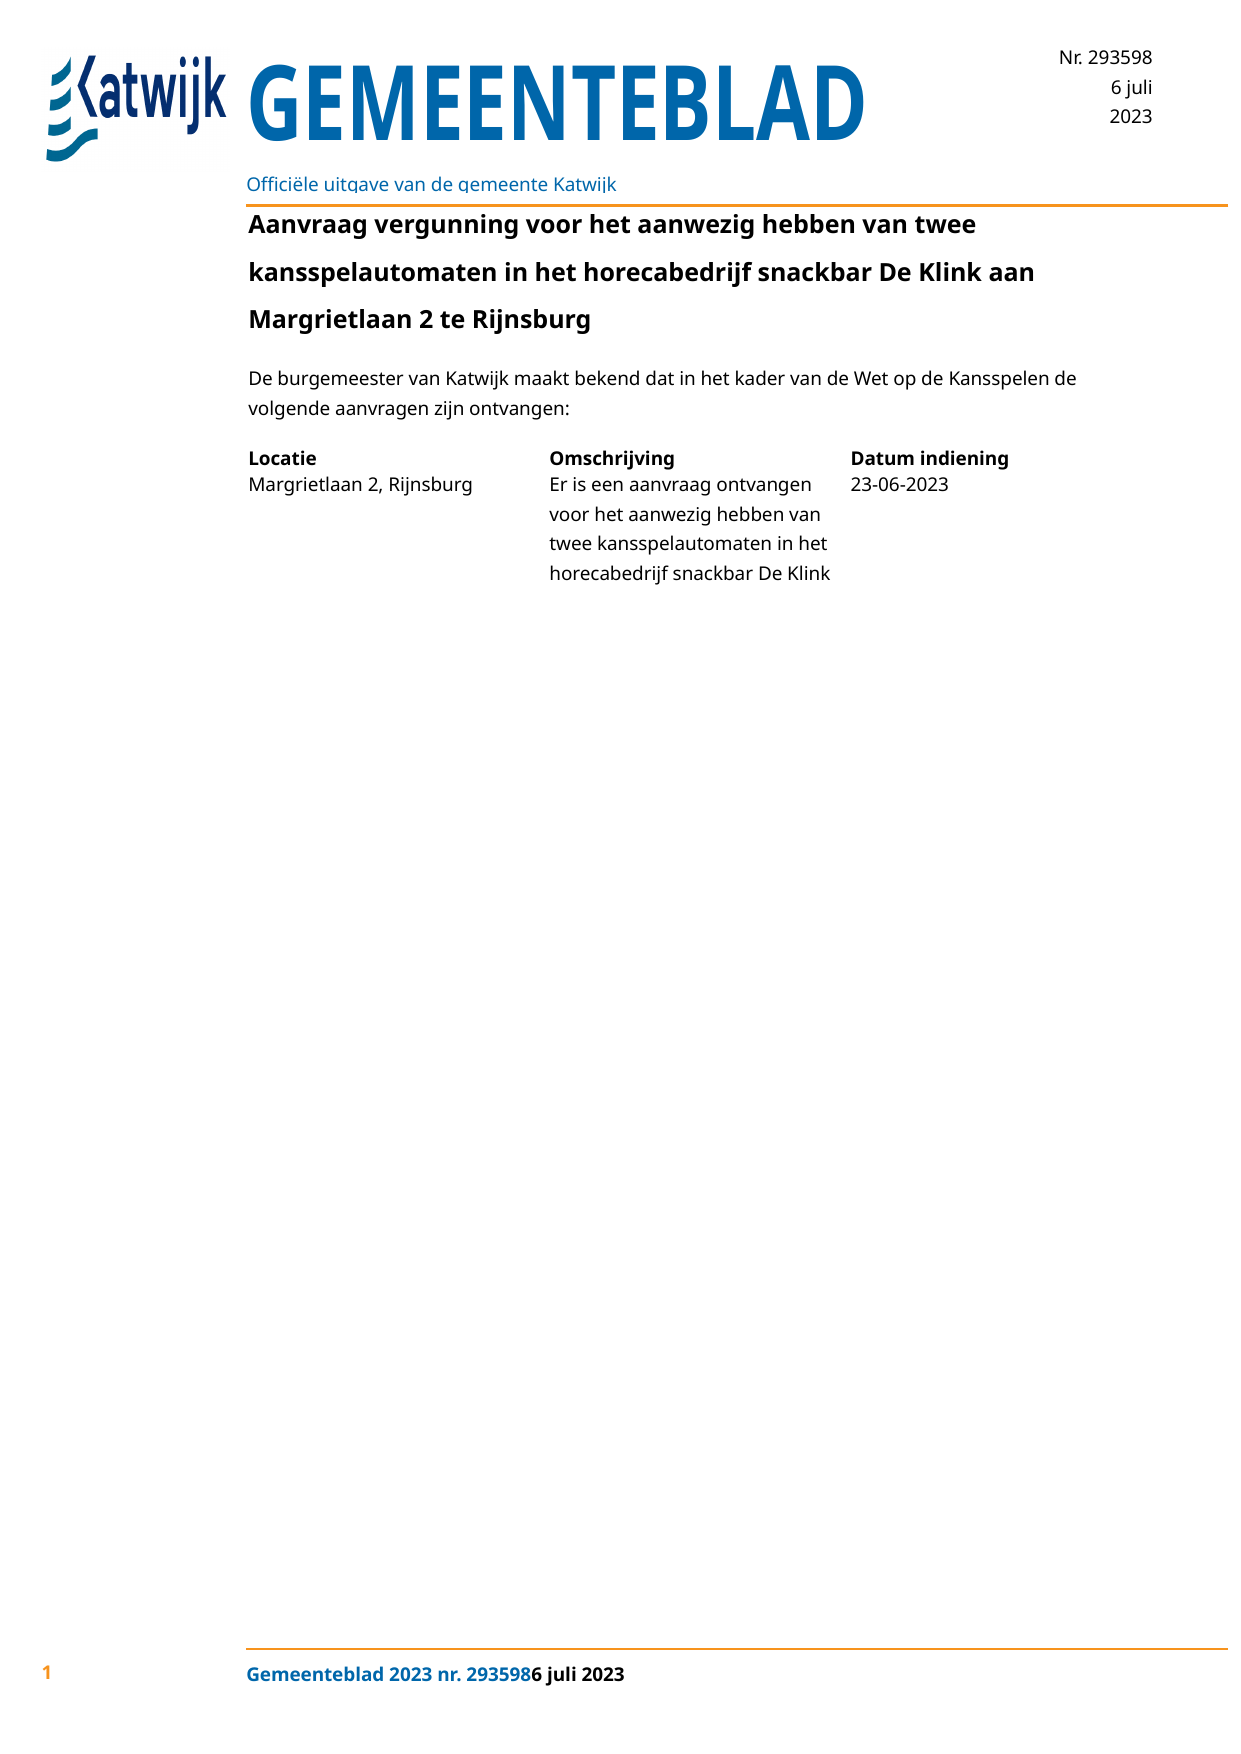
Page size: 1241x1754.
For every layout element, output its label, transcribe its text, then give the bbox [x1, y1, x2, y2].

text Aanvraag vergunning voor het aanwezig hebben van twee kansspelautomaten in het horecabedrijf snackbar De Klink aan Margrietlaan 2 te Rijnsburg [248, 207, 1152, 336]
table_header Omschrijving [549, 446, 850, 471]
text De burgemeester van Katwijk maakt bekend dat in het kader van de Wet op de Kansspelen de volgende aanvragen zijn ontvangen: [248, 366, 1152, 421]
table_cell 23-06-2023 [850, 471, 1152, 586]
table_header Datum indiening [850, 446, 1152, 471]
table_cell Margrietlaan 2, Rijnsburg [248, 471, 549, 586]
table_cell Er is een aanvraag ontvangen voor het aanwezig hebben van twee kansspelautomaten in het horecabedrijf snackbar De Klink [549, 471, 850, 586]
table_header Locatie [248, 446, 549, 471]
picture [41, 47, 231, 172]
